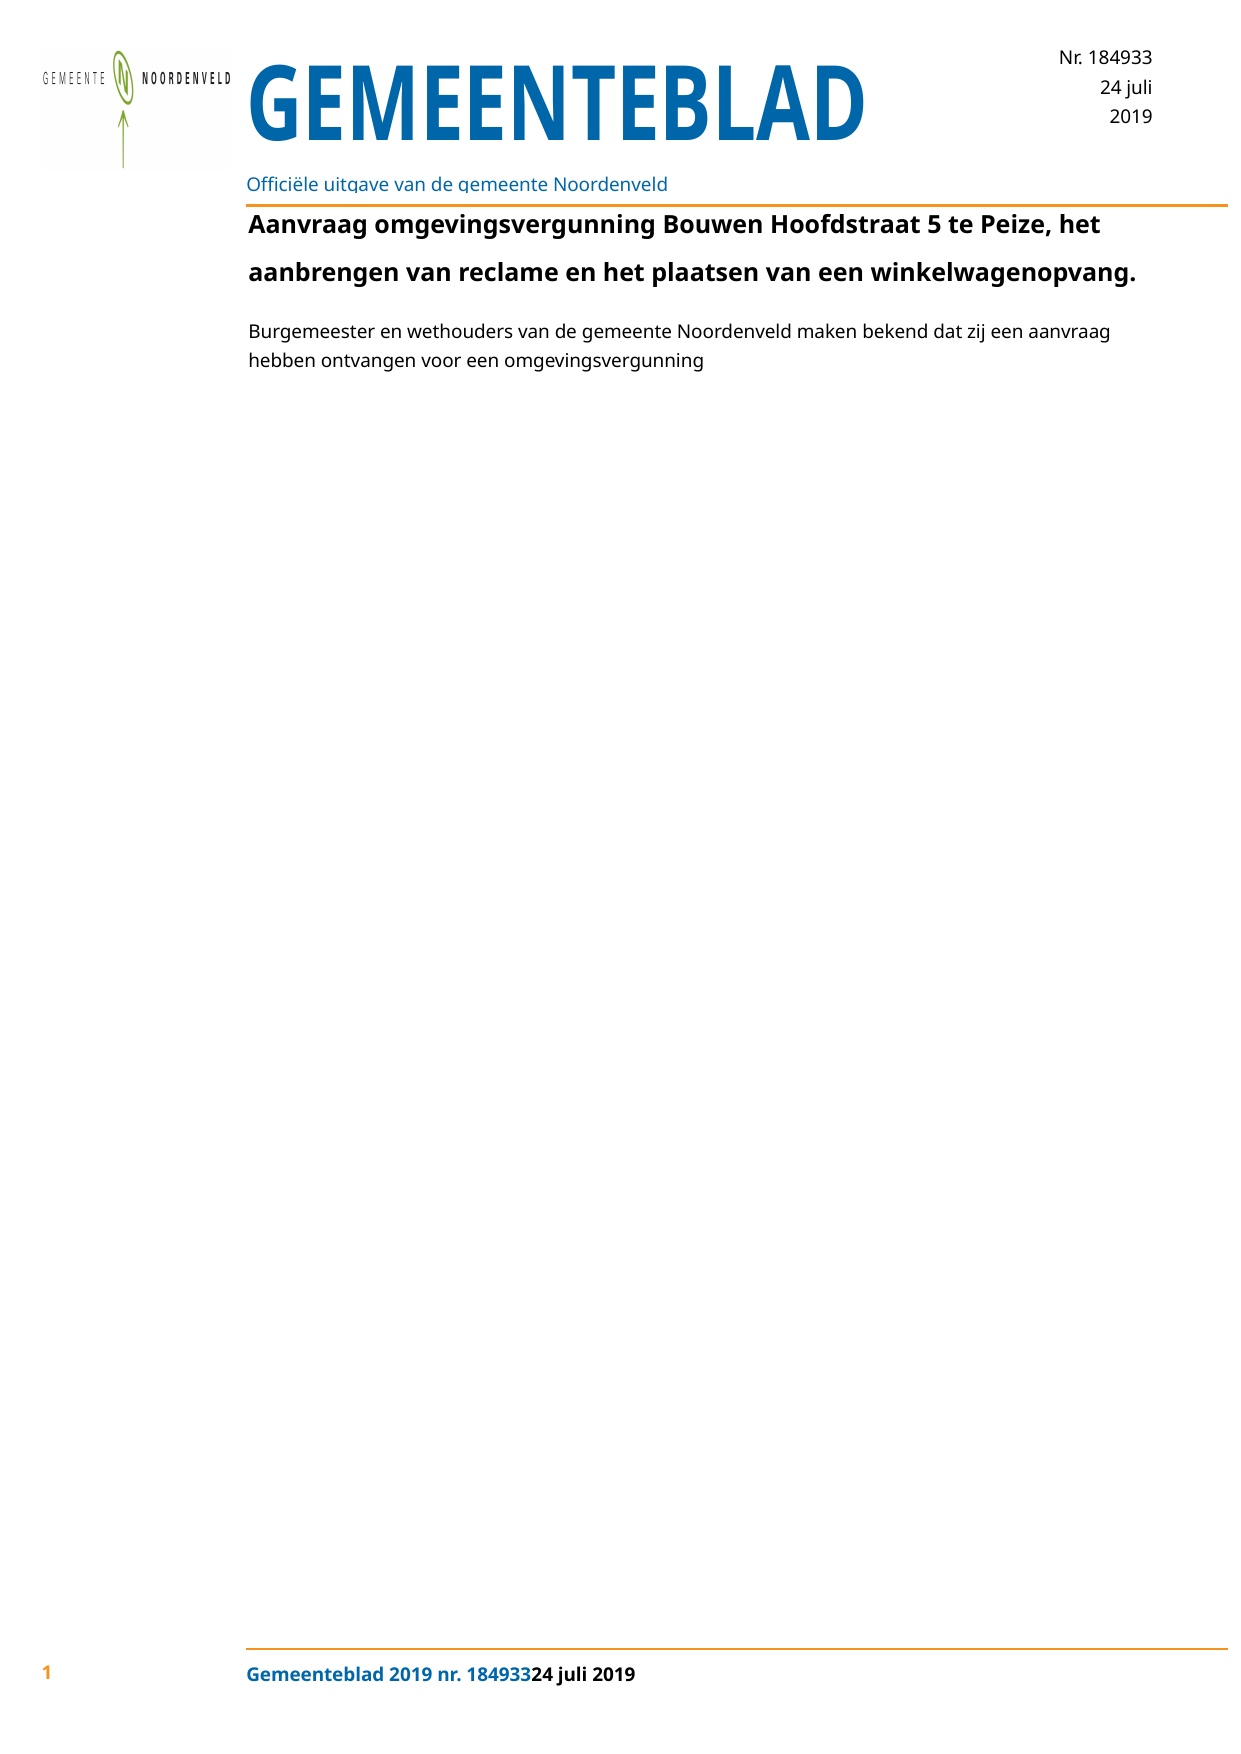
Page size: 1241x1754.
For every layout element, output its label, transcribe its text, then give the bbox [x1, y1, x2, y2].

text Aanvraag omgevingsvergunning Bouwen Hoofdstraat 5 te Peize, het aanbrengen van reclame en het plaatsen van een winkelwagenopvang. [248, 207, 1152, 288]
text Burgemeester en wethouders van de gemeente Noordenveld maken bekend dat zij een aanvraag hebben ontvangen voor een omgevingsvergunning [248, 318, 1152, 373]
picture [41, 47, 231, 172]
